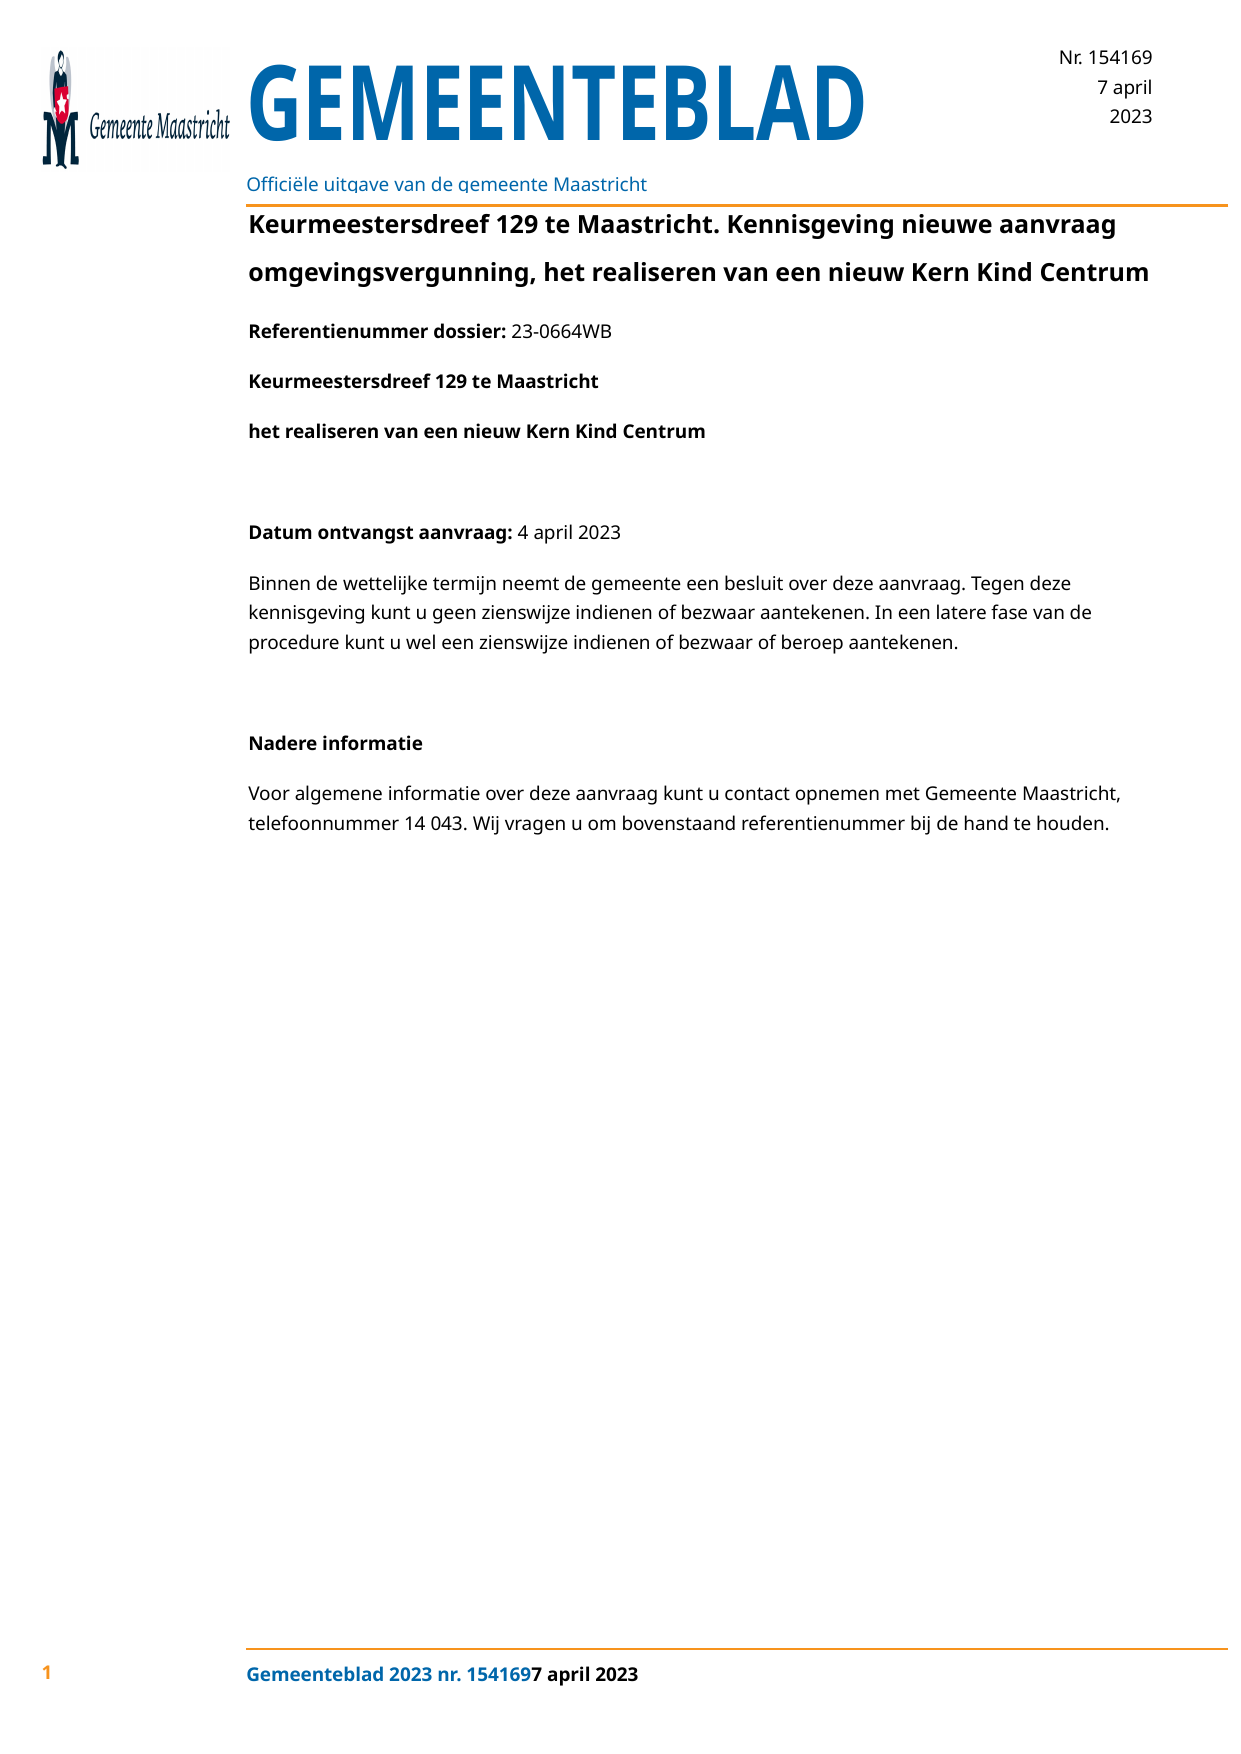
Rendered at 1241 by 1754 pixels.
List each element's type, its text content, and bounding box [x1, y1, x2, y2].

text Nadere informatie [248, 730, 1152, 756]
text Datum ontvangst aanvraag: 4 april 2023 [248, 519, 1152, 545]
text Referentienummer dossier: 23-0664WB [248, 318, 1152, 344]
text Voor algemene informatie over deze aanvraag kunt u contact opnemen met Gemeente Maastricht, telefoonnummer 14 043. Wij vragen u om bovenstaand referentienummer bij de hand te houden. [248, 780, 1152, 836]
text Binnen de wettelijke termijn neemt de gemeente een besluit over deze aanvraag. Tegen deze kennisgeving kunt u geen zienswijze indienen of bezwaar aantekenen. In een latere fase van de procedure kunt u wel een zienswijze indienen of bezwaar of beroep aantekenen. [248, 570, 1152, 655]
text Keurmeestersdreef 129 te Maastricht [248, 368, 1152, 394]
text het realiseren van een nieuw Kern Kind Centrum [248, 419, 1152, 444]
text Keurmeestersdreef 129 te Maastricht. Kennisgeving nieuwe aanvraag omgevingsvergunning, het realiseren van een nieuw Kern Kind Centrum [248, 207, 1152, 288]
picture [41, 47, 231, 172]
